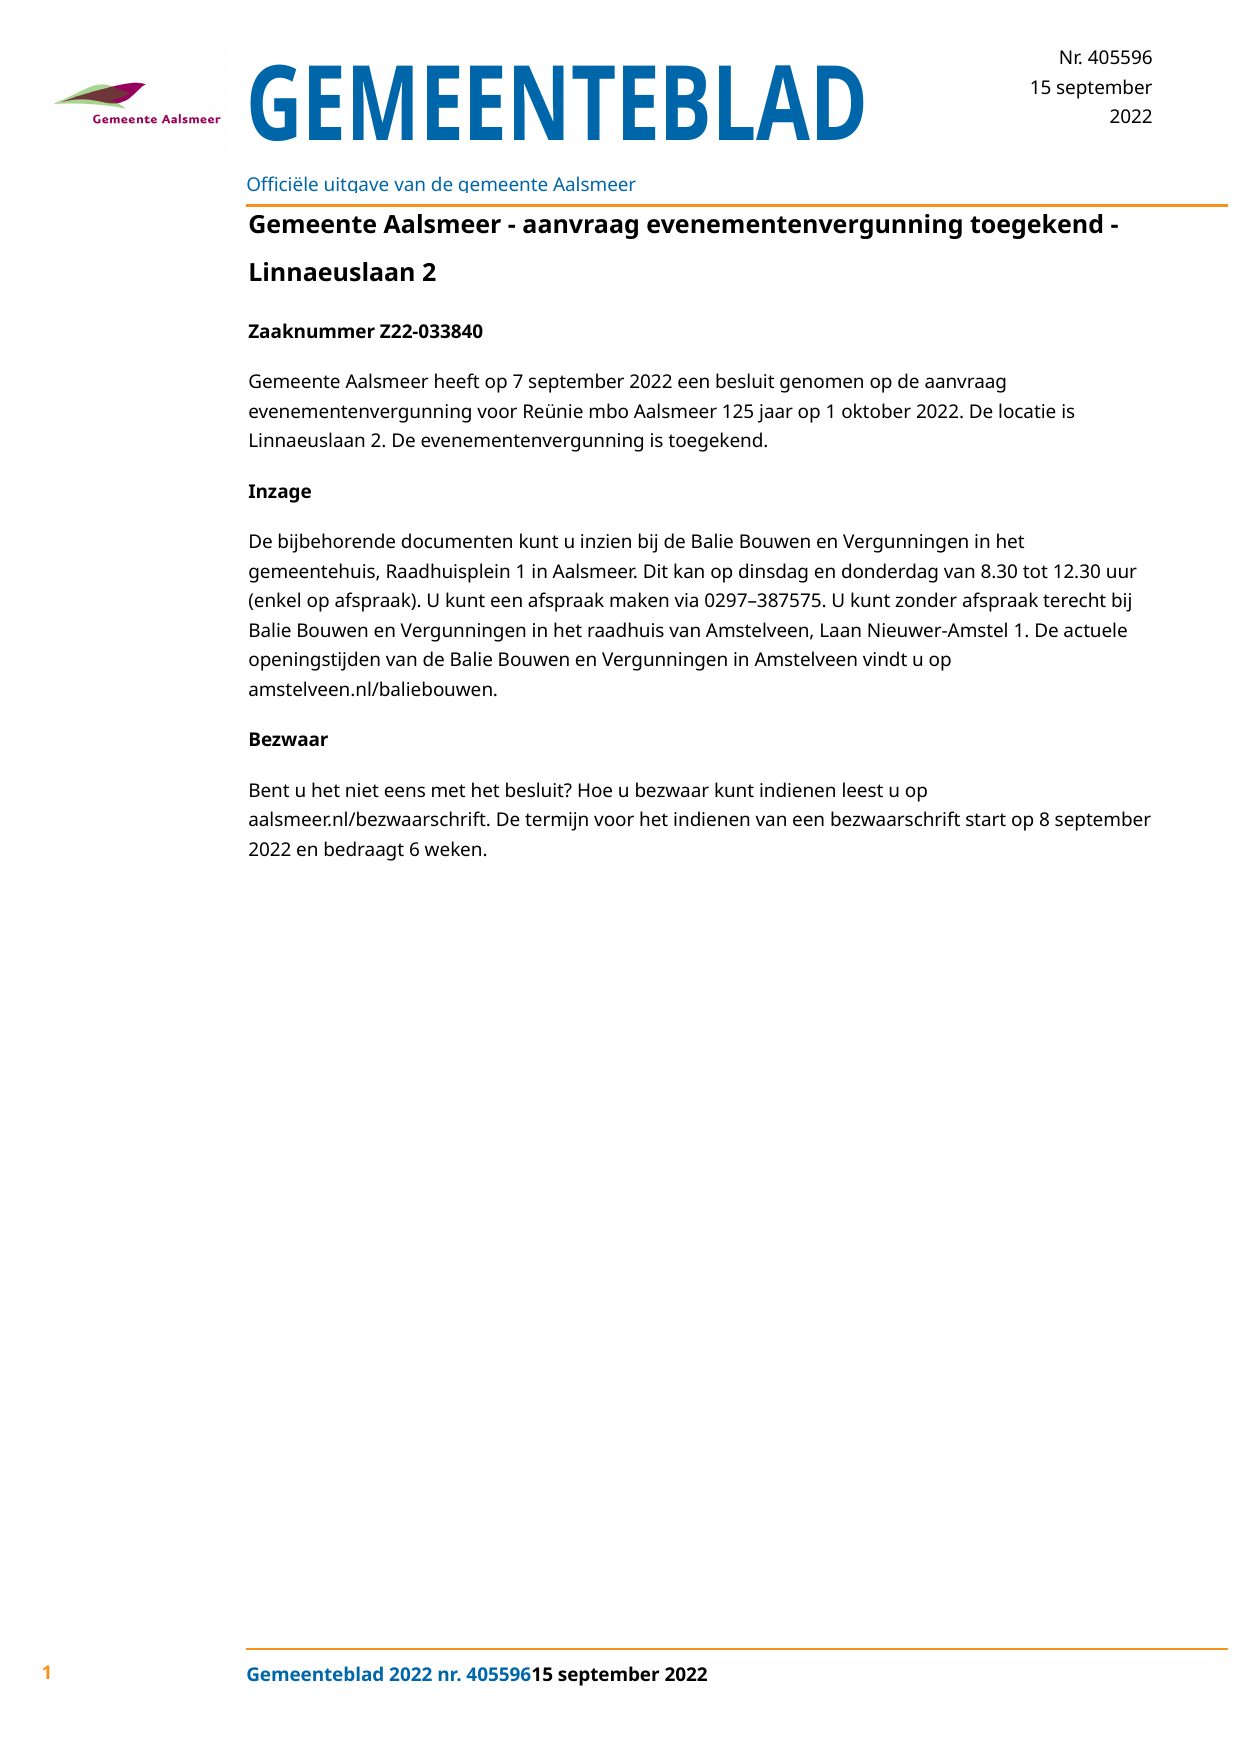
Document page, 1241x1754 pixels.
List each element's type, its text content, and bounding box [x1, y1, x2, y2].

text Zaaknummer Z22-033840 [248, 318, 1152, 344]
text Inzage [248, 478, 1152, 504]
text Bent u het niet eens met het besluit? Hoe u bezwaar kunt indienen leest u op aalsmeer.nl/bezwaarschrift. De termijn voor het indienen van een bezwaarschrift start op 8 september 2022 en bedraagt 6 weken. [248, 777, 1152, 862]
text De bijbehorende documenten kunt u inzien bij de Balie Bouwen en Vergunningen in het gemeentehuis, Raadhuisplein 1 in Aalsmeer. Dit kan op dinsdag en donderdag van 8.30 tot 12.30 uur (enkel op afspraak). U kunt een afspraak maken via 0297–387575. U kunt zonder afspraak terecht bij Balie Bouwen en Vergunningen in het raadhuis van Amstelveen, Laan Nieuwer-Amstel 1. De actuele openingstijden van de Balie Bouwen en Vergunningen in Amstelveen vindt u op amstelveen.nl/baliebouwen. [248, 528, 1152, 702]
text Gemeente Aalsmeer - aanvraag evenementenvergunning toegekend - Linnaeuslaan 2 [248, 207, 1152, 288]
picture [41, 47, 231, 172]
text Gemeente Aalsmeer heeft op 7 september 2022 een besluit genomen op de aanvraag evenementenvergunning voor Reünie mbo Aalsmeer 125 jaar op 1 oktober 2022. De locatie is Linnaeuslaan 2. De evenementenvergunning is toegekend. [248, 368, 1152, 453]
text Bezwaar [248, 727, 1152, 752]
